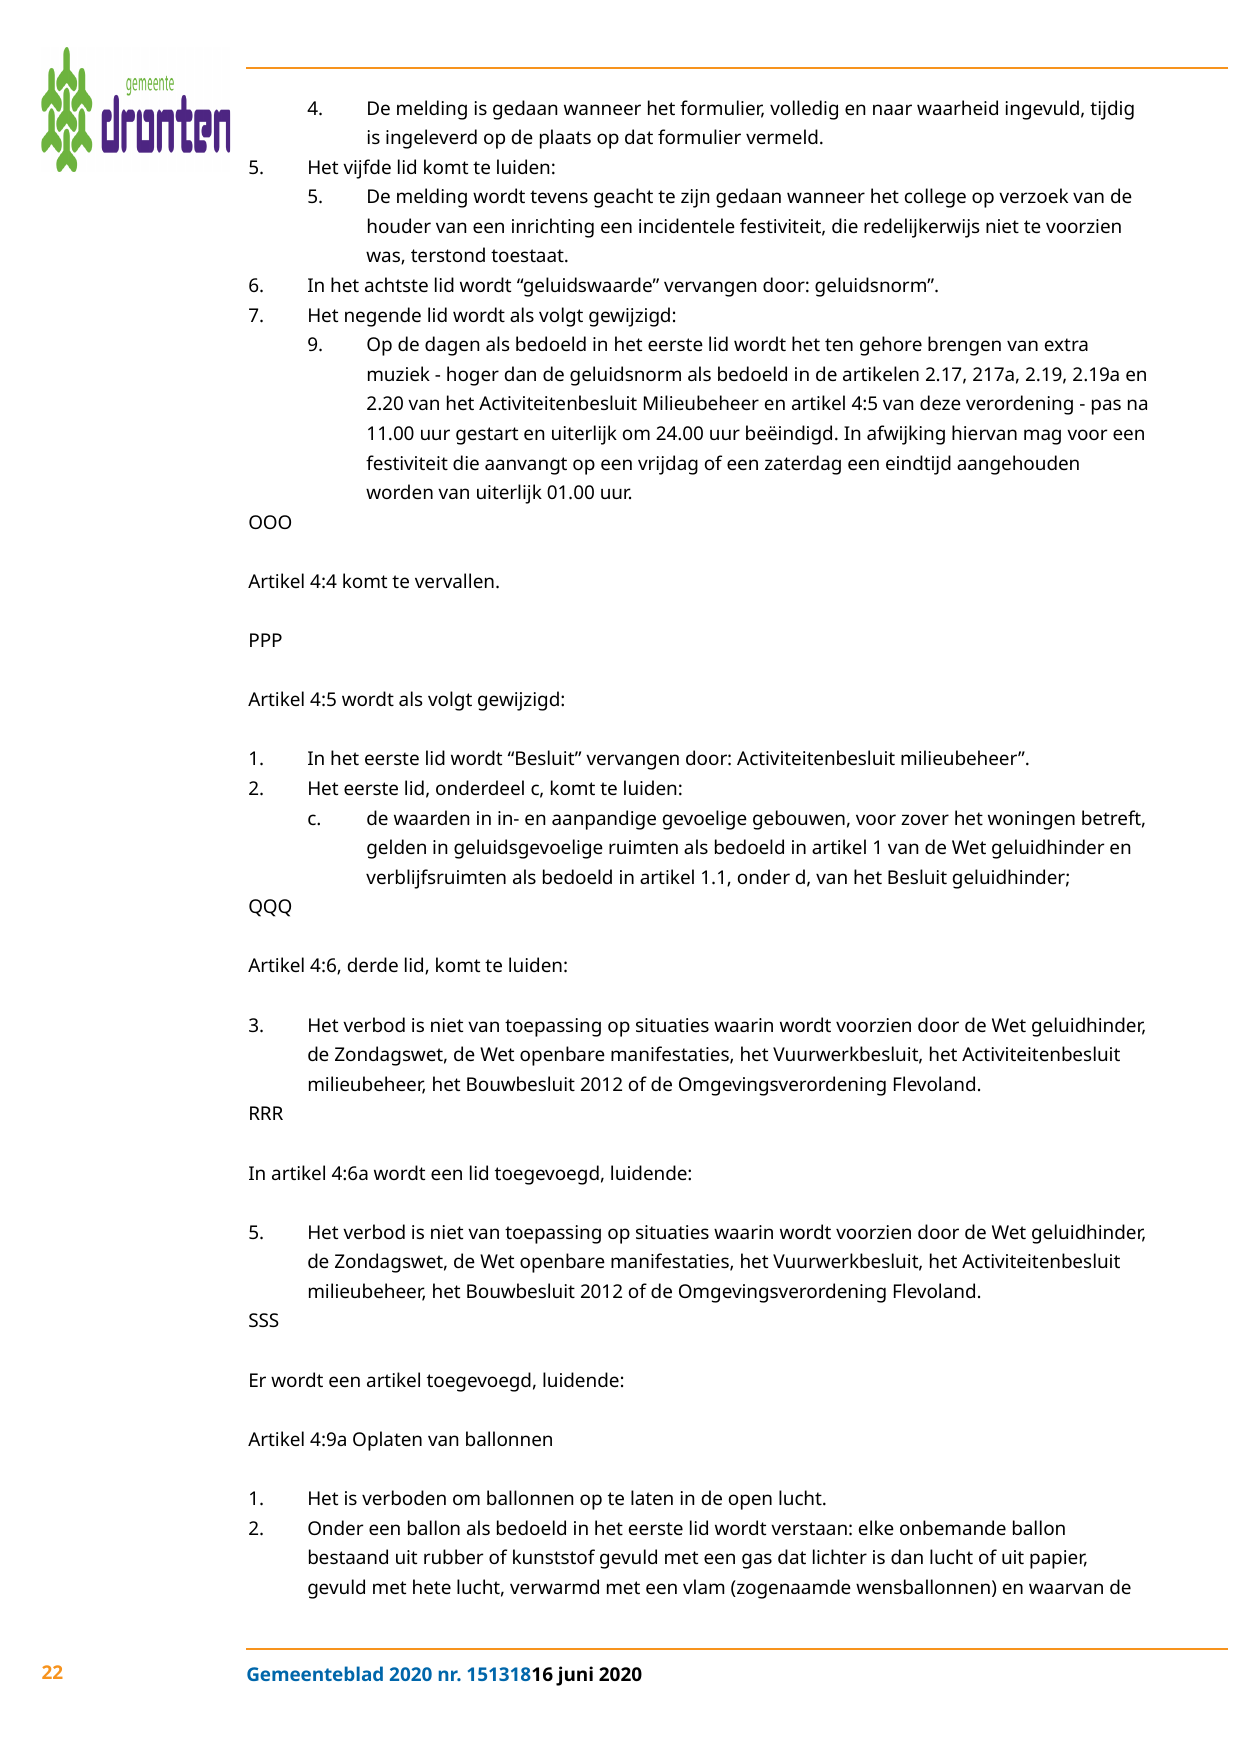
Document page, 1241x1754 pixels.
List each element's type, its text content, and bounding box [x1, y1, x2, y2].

list In het achtste lid wordt “geluidswaarde” vervangen door: geluidsnorm”. [248, 272, 1152, 298]
text Artikel 4:5 wordt als volgt gewijzigd: [248, 686, 1152, 712]
list In het eerste lid wordt “Besluit” vervangen door: Activiteitenbesluit milieubeheer”. [248, 746, 1152, 771]
text RRR [248, 1101, 1152, 1126]
text OOO [248, 509, 1152, 535]
text Artikel 4:9a Oplaten van ballonnen [248, 1426, 1152, 1452]
list De melding wordt tevens geacht te zijn gedaan wanneer het college op verzoek van de houder van een inrichting een incidentele festiviteit, die redelijkerwijs niet te voorzien was, terstond toestaat. [307, 183, 1152, 268]
list Het vijfde lid komt te luiden: [248, 154, 1152, 180]
text In artikel 4:6a wordt een lid toegevoegd, luidende: [248, 1160, 1152, 1186]
list De melding is gedaan wanneer het formulier, volledig en naar waarheid ingevuld, tijdig is ingeleverd op de plaats op dat formulier vermeld. [307, 95, 1152, 150]
text Artikel 4:4 komt te vervallen. [248, 568, 1152, 594]
list Het negende lid wordt als volgt gewijzigd: [248, 302, 1152, 328]
picture [41, 47, 231, 172]
list Het verbod is niet van toepassing op situaties waarin wordt voorzien door de Wet geluidhinder, de Zondagswet, de Wet openbare manifestaties, het Vuurwerkbesluit, het Activiteitenbesluit milieubeheer, het Bouwbesluit 2012 of de Omgevingsverordening Flevoland. [248, 1219, 1152, 1304]
text Er wordt een artikel toegevoegd, luidende: [248, 1367, 1152, 1393]
list Op de dagen als bedoeld in het eerste lid wordt het ten gehore brengen van extra muziek - hoger dan de geluidsnorm als bedoeld in de artikelen 2.17, 217a, 2.19, 2.19a en 2.20 van het Activiteitenbesluit Milieubeheer en artikel 4:5 van deze verordening - pas na 11.00 uur gestart en uiterlijk om 24.00 uur beëindigd. In afwijking hiervan mag voor een festiviteit die aanvangt op een vrijdag of een zaterdag een eindtijd aangehouden worden van uiterlijk 01.00 uur. [307, 331, 1152, 505]
text Artikel 4:6, derde lid, komt te luiden: [248, 953, 1152, 978]
list Het is verboden om ballonnen op te laten in de open lucht. [248, 1485, 1152, 1511]
list Onder een ballon als bedoeld in het eerste lid wordt verstaan: elke onbemande ballon bestaand uit rubber of kunststof gevuld met een gas dat lichter is dan lucht of uit papier, gevuld met hete lucht, verwarmd met een vlam (zogenaamde wensballonnen) en waarvan de [248, 1515, 1152, 1600]
text SSS [248, 1308, 1152, 1333]
list Het eerste lid, onderdeel c, komt te luiden: [248, 775, 1152, 801]
list Het verbod is niet van toepassing op situaties waarin wordt voorzien door de Wet geluidhinder, de Zondagswet, de Wet openbare manifestaties, het Vuurwerkbesluit, het Activiteitenbesluit milieubeheer, het Bouwbesluit 2012 of de Omgevingsverordening Flevoland. [248, 1012, 1152, 1097]
text QQQ [248, 893, 1152, 919]
text PPP [248, 627, 1152, 653]
list de waarden in in- en aanpandige gevoelige gebouwen, voor zover het woningen betreft, gelden in geluidsgevoelige ruimten als bedoeld in artikel 1 van de Wet geluidhinder en verblijfsruimten als bedoeld in artikel 1.1, onder d, van het Besluit geluidhinder; [307, 805, 1152, 890]
